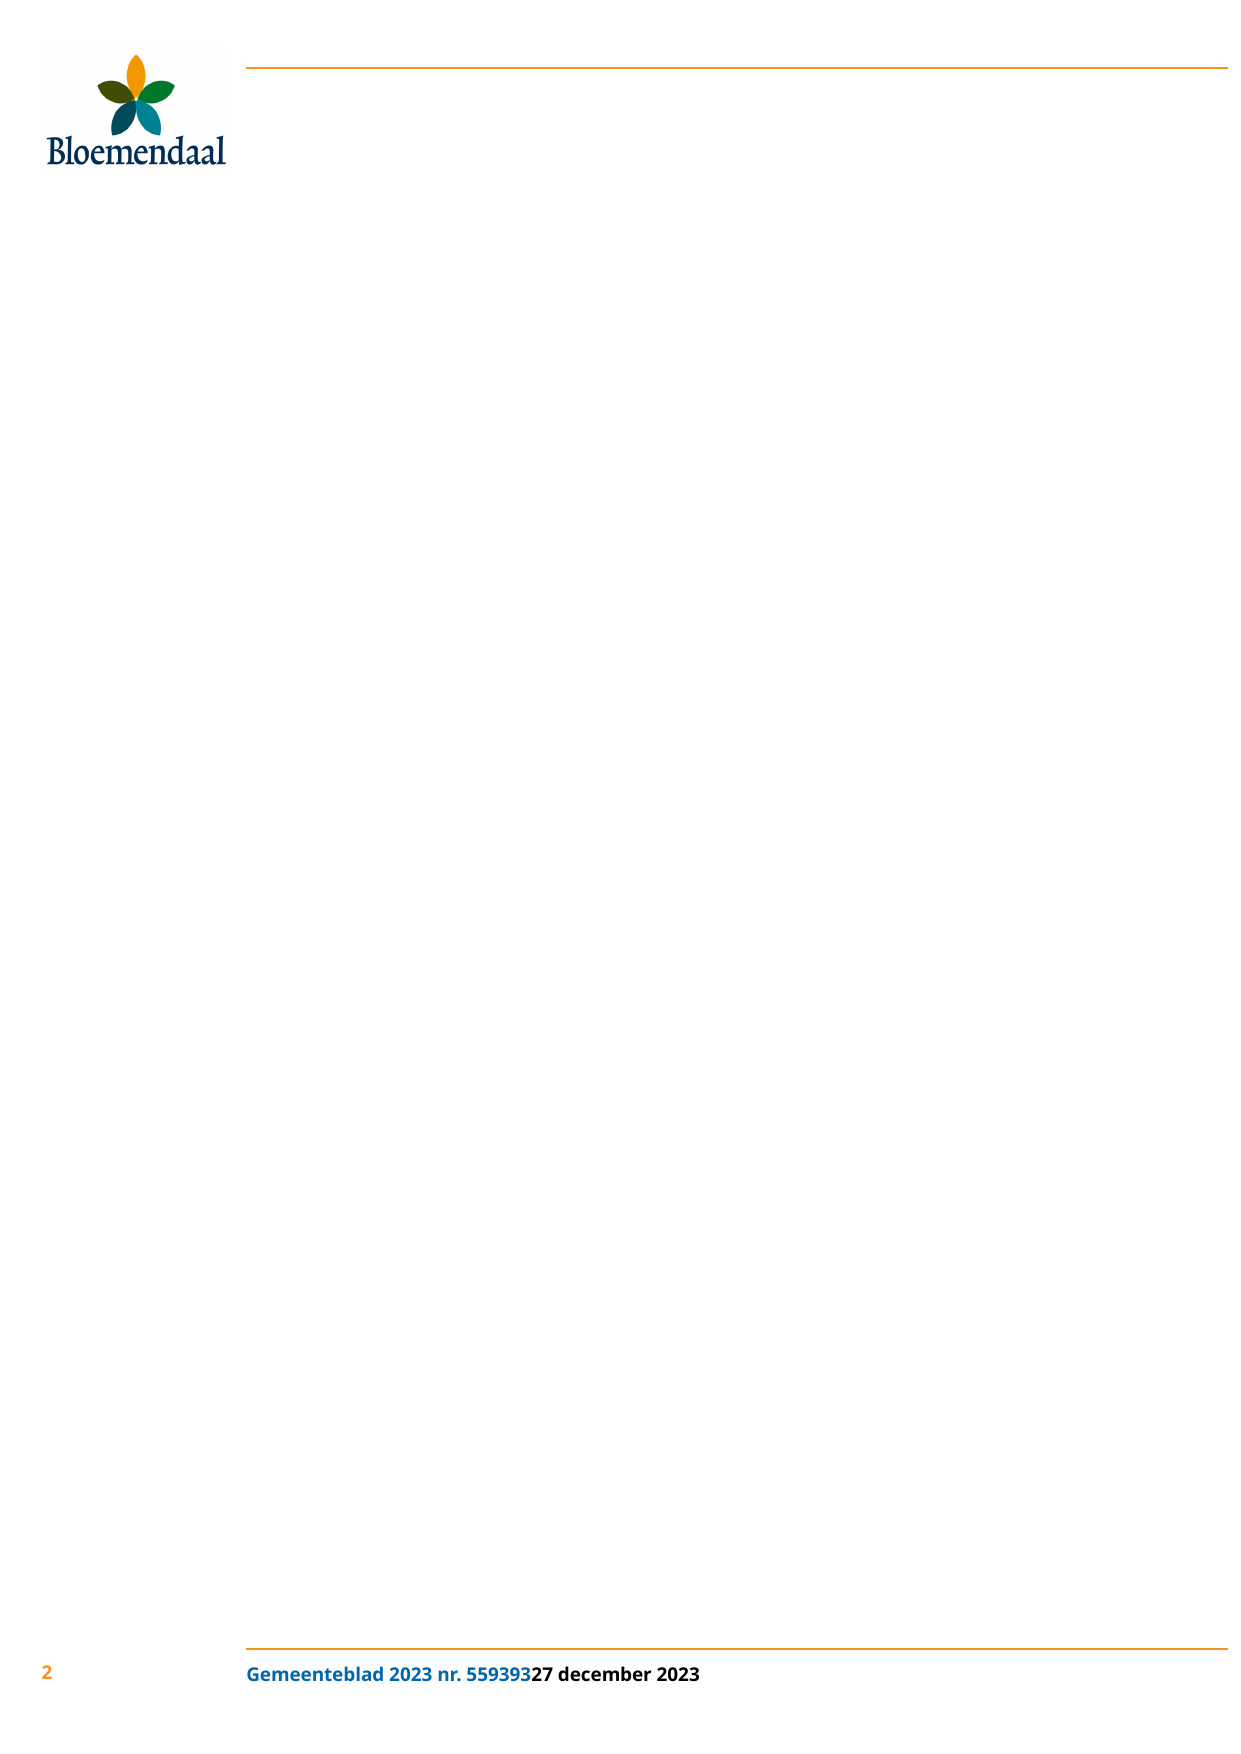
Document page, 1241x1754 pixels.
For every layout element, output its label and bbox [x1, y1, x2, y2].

picture [41, 47, 231, 172]
